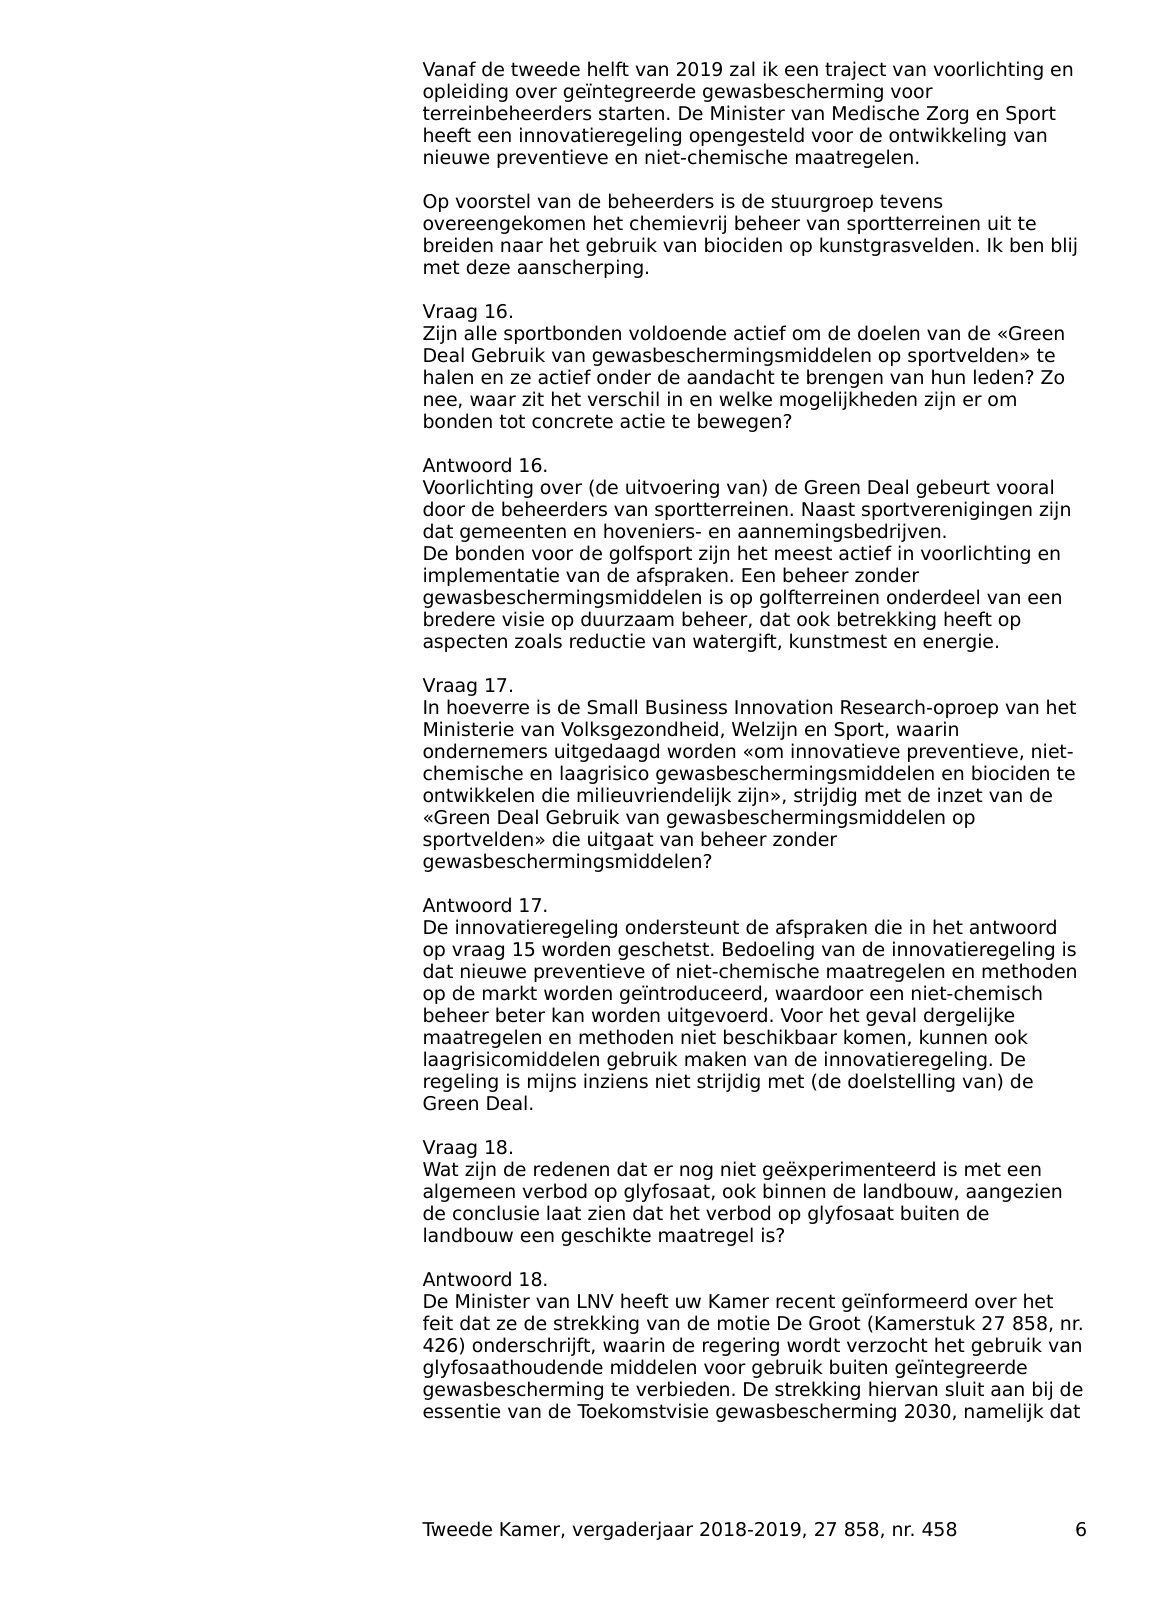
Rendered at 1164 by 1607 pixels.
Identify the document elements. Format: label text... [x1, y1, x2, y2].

text Op voorstel van de beheerders is de stuurgroep tevens overeengekomen het chemievrij beheer van sportterreinen uit te breiden naar het gebruik van biociden op kunstgrasvelden. Ik ben blij met deze aanscherping. [422, 191, 1087, 279]
text Antwoord 18. [422, 1269, 1087, 1291]
text Vanaf de tweede helft van 2019 zal ik een traject van voorlichting en opleiding over geïntegreerde gewasbescherming voor terreinbeheerders starten. De Minister van Medische Zorg en Sport heeft een innovatieregeling opengesteld voor de ontwikkeling van nieuwe preventieve en niet-chemische maatregelen. [422, 59, 1087, 169]
text Antwoord 16. [422, 455, 1087, 477]
text Wat zijn de redenen dat er nog niet geëxperimenteerd is met een algemeen verbod op glyfosaat, ook binnen de landbouw, aangezien de conclusie laat zien dat het verbod op glyfosaat buiten de landbouw een geschikte maatregel is? [422, 1159, 1087, 1247]
text Vraag 18. [422, 1137, 1087, 1159]
text Vraag 17. [422, 675, 1087, 697]
text Vraag 16. [422, 301, 1087, 323]
text In hoeverre is de Small Business Innovation Research-oproep van het Ministerie van Volksgezondheid, Welzijn en Sport, waarin ondernemers uitgedaagd worden «om innovatieve preventieve, niet-chemische en laagrisico gewasbeschermingsmiddelen en biociden te ontwikkelen die milieuvriendelijk zijn», strijdig met de inzet van de «Green Deal Gebruik van gewasbeschermingsmiddelen op sportvelden» die uitgaat van beheer zonder gewasbeschermingsmiddelen? [422, 697, 1087, 873]
text Zijn alle sportbonden voldoende actief om de doelen van de «Green Deal Gebruik van gewasbeschermingsmiddelen op sportvelden» te halen en ze actief onder de aandacht te brengen van hun leden? Zo nee, waar zit het verschil in en welke mogelijkheden zijn er om bonden tot concrete actie te bewegen? [422, 323, 1087, 433]
text De bonden voor de golfsport zijn het meest actief in voorlichting en implementatie van de afspraken. Een beheer zonder gewasbeschermingsmiddelen is op golfterreinen onderdeel van een bredere visie op duurzaam beheer, dat ook betrekking heeft op aspecten zoals reductie van watergift, kunstmest en energie. [422, 543, 1087, 653]
text Antwoord 17. [422, 895, 1087, 917]
text Voorlichting over (de uitvoering van) de Green Deal gebeurt vooral door de beheerders van sportterreinen. Naast sportverenigingen zijn dat gemeenten en hoveniers- en aannemingsbedrijven. [422, 477, 1087, 543]
text De innovatieregeling ondersteunt de afspraken die in het antwoord op vraag 15 worden geschetst. Bedoeling van de innovatieregeling is dat nieuwe preventieve of niet-chemische maatregelen en methoden op de markt worden geïntroduceerd, waardoor een niet-chemisch beheer beter kan worden uitgevoerd. Voor het geval dergelijke maatregelen en methoden niet beschikbaar komen, kunnen ook laagrisicomiddelen gebruik maken van de innovatieregeling. De regeling is mijns inziens niet strijdig met (de doelstelling van) de Green Deal. [422, 917, 1087, 1115]
text De Minister van LNV heeft uw Kamer recent geïnformeerd over het feit dat ze de strekking van de motie De Groot (Kamerstuk 27 858, nr. 426) onderschrijft, waarin de regering wordt verzocht het gebruik van glyfosaathoudende middelen voor gebruik buiten geïntegreerde gewasbescherming te verbieden. De strekking hiervan sluit aan bij de essentie van de Toekomstvisie gewasbescherming 2030, namelijk dat [422, 1291, 1087, 1423]
